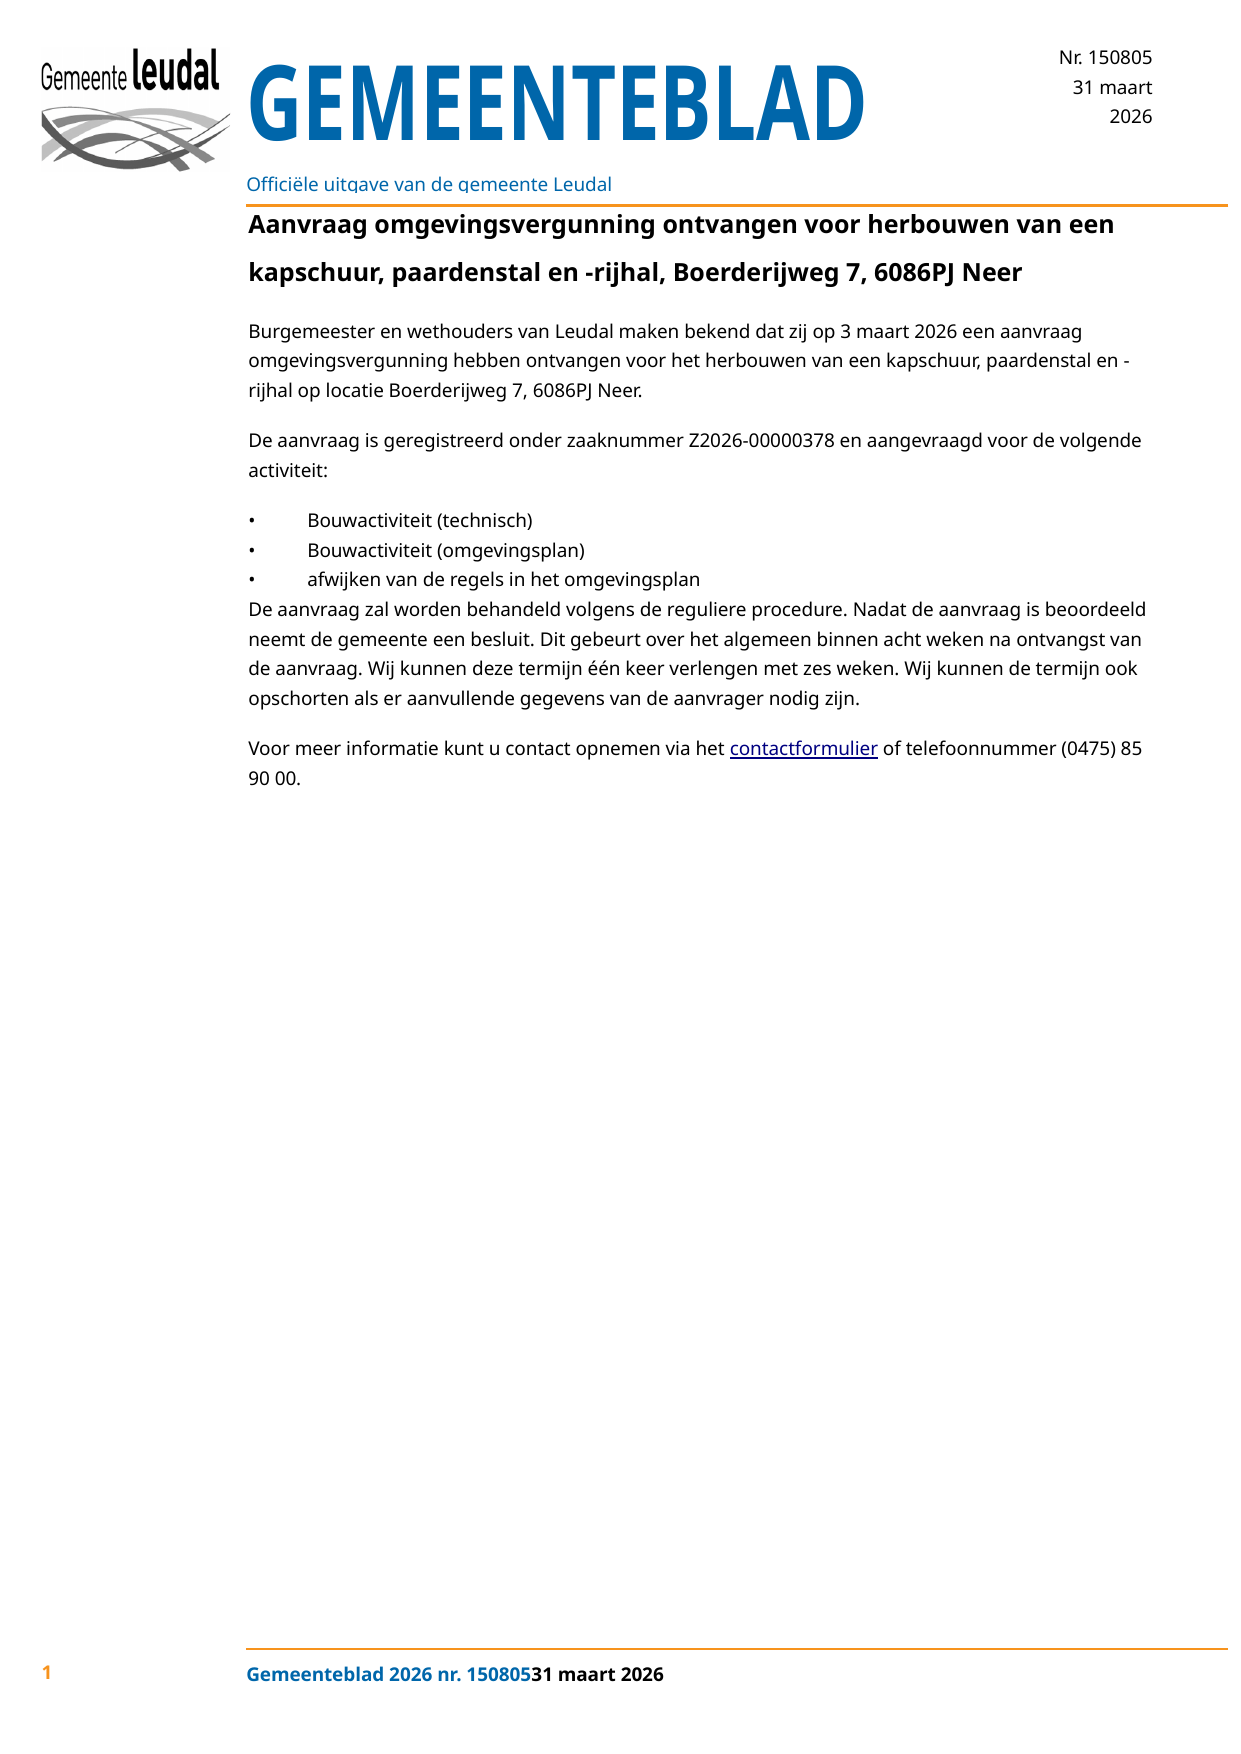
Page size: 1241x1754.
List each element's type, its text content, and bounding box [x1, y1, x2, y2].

text De aanvraag is geregistreerd onder zaaknummer Z2026-00000378 en aangevraagd voor de volgende activiteit: [248, 427, 1152, 483]
text Burgemeester en wethouders van Leudal maken bekend dat zij op 3 maart 2026 een aanvraag omgevingsvergunning hebben ontvangen voor het herbouwen van een kapschuur, paardenstal en -rijhal op locatie Boerderijweg 7, 6086PJ Neer. [248, 318, 1152, 403]
list Bouwactiviteit (omgevingsplan) [248, 537, 1152, 563]
list Bouwactiviteit (technisch) [248, 507, 1152, 533]
picture [41, 47, 231, 172]
text Aanvraag omgevingsvergunning ontvangen voor herbouwen van een kapschuur, paardenstal en -rijhal, Boerderijweg 7, 6086PJ Neer [248, 207, 1152, 288]
text De aanvraag zal worden behandeld volgens de reguliere procedure. Nadat de aanvraag is beoordeeld neemt de gemeente een besluit. Dit gebeurt over het algemeen binnen acht weken na ontvangst van de aanvraag. Wij kunnen deze termijn één keer verlengen met zes weken. Wij kunnen de termijn ook opschorten als er aanvullende gegevens van de aanvrager nodig zijn. [248, 596, 1152, 711]
list afwijken van de regels in het omgevingsplan [248, 567, 1152, 592]
text Voor meer informatie kunt u contact opnemen via het contactformulier of telefoonnummer (0475) 85 90 00. [248, 735, 1152, 791]
